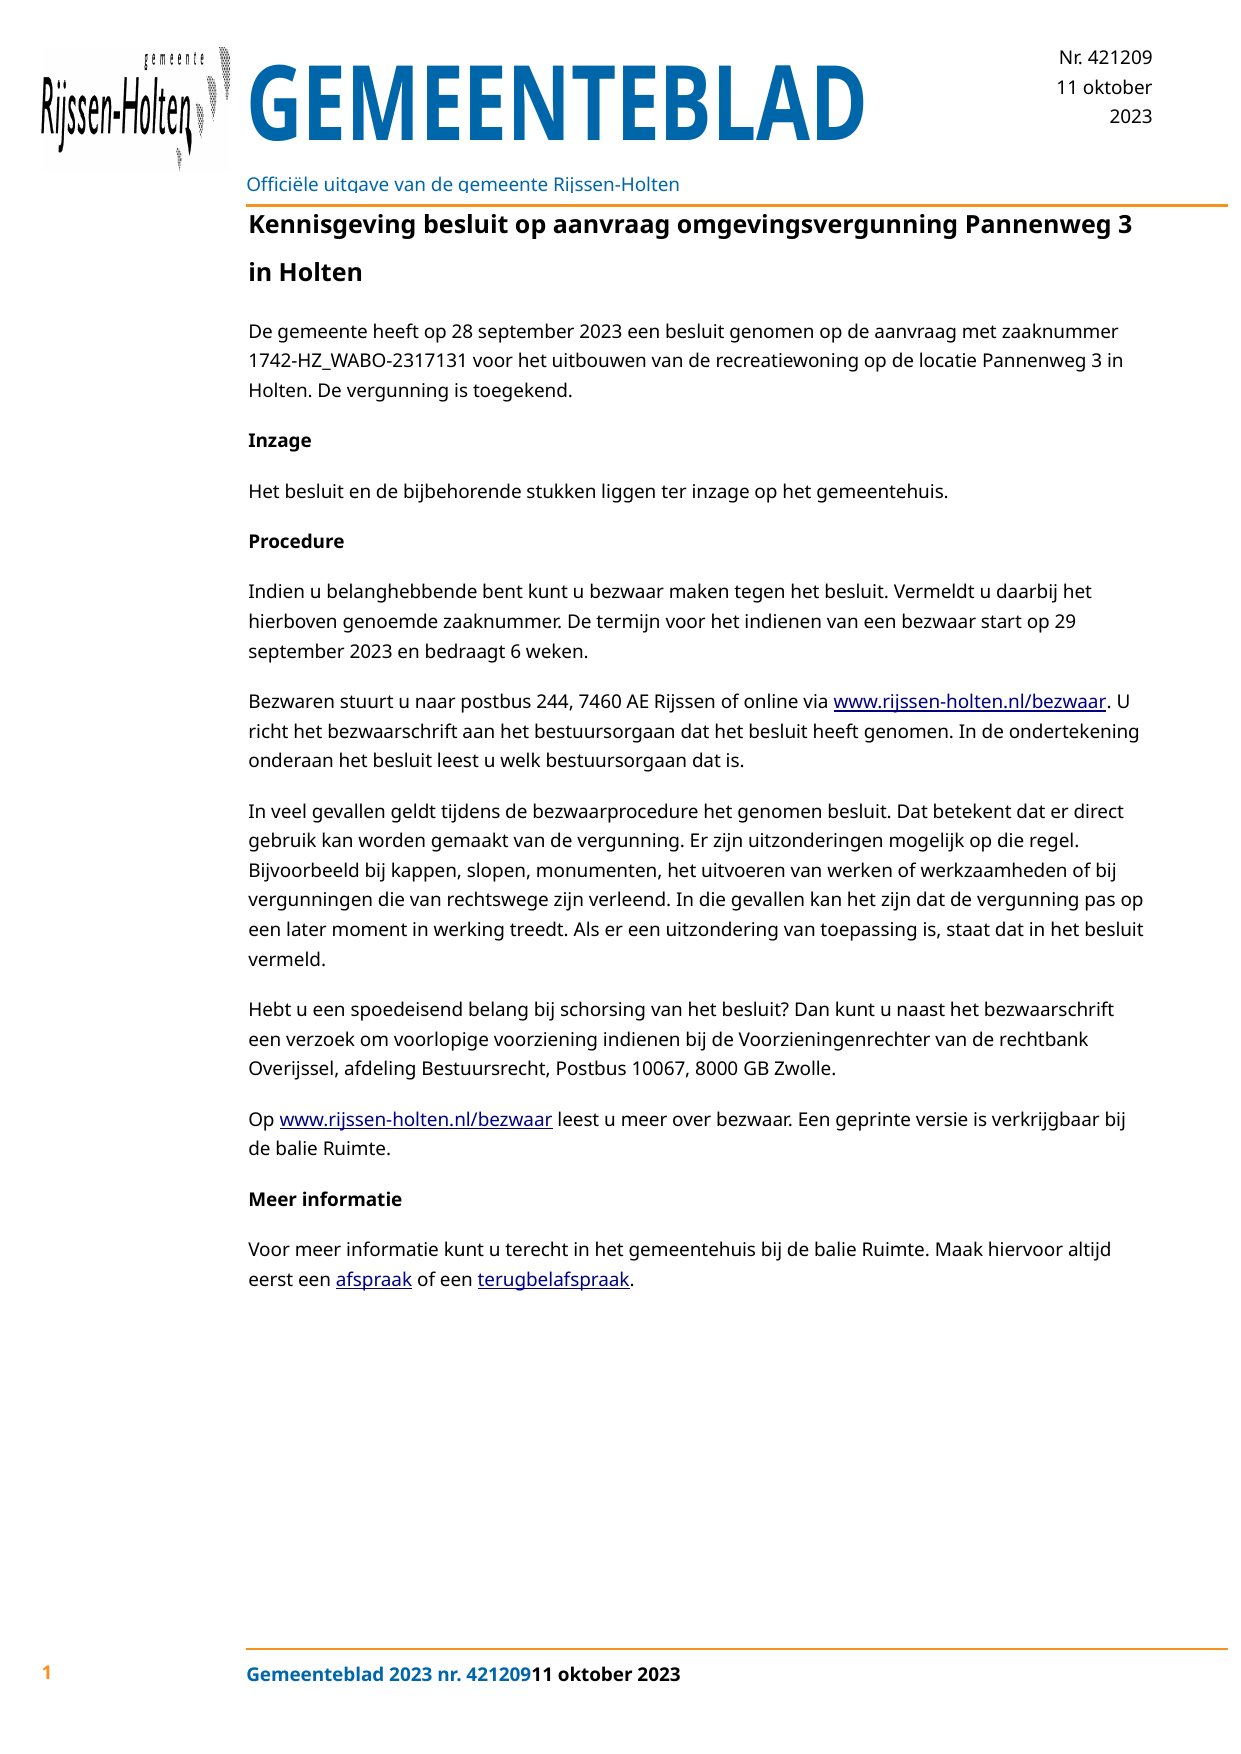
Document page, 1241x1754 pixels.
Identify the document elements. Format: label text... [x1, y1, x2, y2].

text Indien u belanghebbende bent kunt u bezwaar maken tegen het besluit. Vermeldt u daarbij het hierboven genoemde zaaknummer. De termijn voor het indienen van een bezwaar start op 29 september 2023 en bedraagt 6 weken. [248, 579, 1152, 664]
text Op www.rijssen-holten.nl/bezwaar leest u meer over bezwaar. Een geprinte versie is verkrijgbaar bij de balie Ruimte. [248, 1106, 1152, 1161]
text Procedure [248, 528, 1152, 554]
picture [41, 47, 231, 172]
text Voor meer informatie kunt u terecht in het gemeentehuis bij de balie Ruimte. Maak hiervoor altijd eerst een afspraak of een terugbelafspraak. [248, 1236, 1152, 1292]
text In veel gevallen geldt tijdens de bezwaarprocedure het genomen besluit. Dat betekent dat er direct gebruik kan worden gemaakt van de vergunning. Er zijn uitzonderingen mogelijk op die regel. Bijvoorbeeld bij kappen, slopen, monumenten, het uitvoeren van werken of werkzaamheden of bij vergunningen die van rechtswege zijn verleend. In die gevallen kan het zijn dat de vergunning pas op een later moment in werking treedt. Als er een uitzondering van toepassing is, staat dat in het besluit vermeld. [248, 798, 1152, 972]
text Meer informatie [248, 1186, 1152, 1212]
text Inzage [248, 427, 1152, 453]
text Het besluit en de bijbehorende stukken liggen ter inzage op het gemeentehuis. [248, 478, 1152, 504]
text De gemeente heeft op 28 september 2023 een besluit genomen op de aanvraag met zaaknummer 1742-HZ_WABO-2317131 voor het uitbouwen van de recreatiewoning op de locatie Pannenweg 3 in Holten. De vergunning is toegekend. [248, 318, 1152, 403]
text Kennisgeving besluit op aanvraag omgevingsvergunning Pannenweg 3 in Holten [248, 207, 1152, 288]
text Bezwaren stuurt u naar postbus 244, 7460 AE Rijssen of online via www.rijssen-holten.nl/bezwaar. U richt het bezwaarschrift aan het bestuursorgaan dat het besluit heeft genomen. In de ondertekening onderaan het besluit leest u welk bestuursorgaan dat is. [248, 688, 1152, 773]
text Hebt u een spoedeisend belang bij schorsing van het besluit? Dan kunt u naast het bezwaarschrift een verzoek om voorlopige voorziening indienen bij de Voorzieningenrechter van de rechtbank Overijssel, afdeling Bestuursrecht, Postbus 10067, 8000 GB Zwolle. [248, 996, 1152, 1081]
